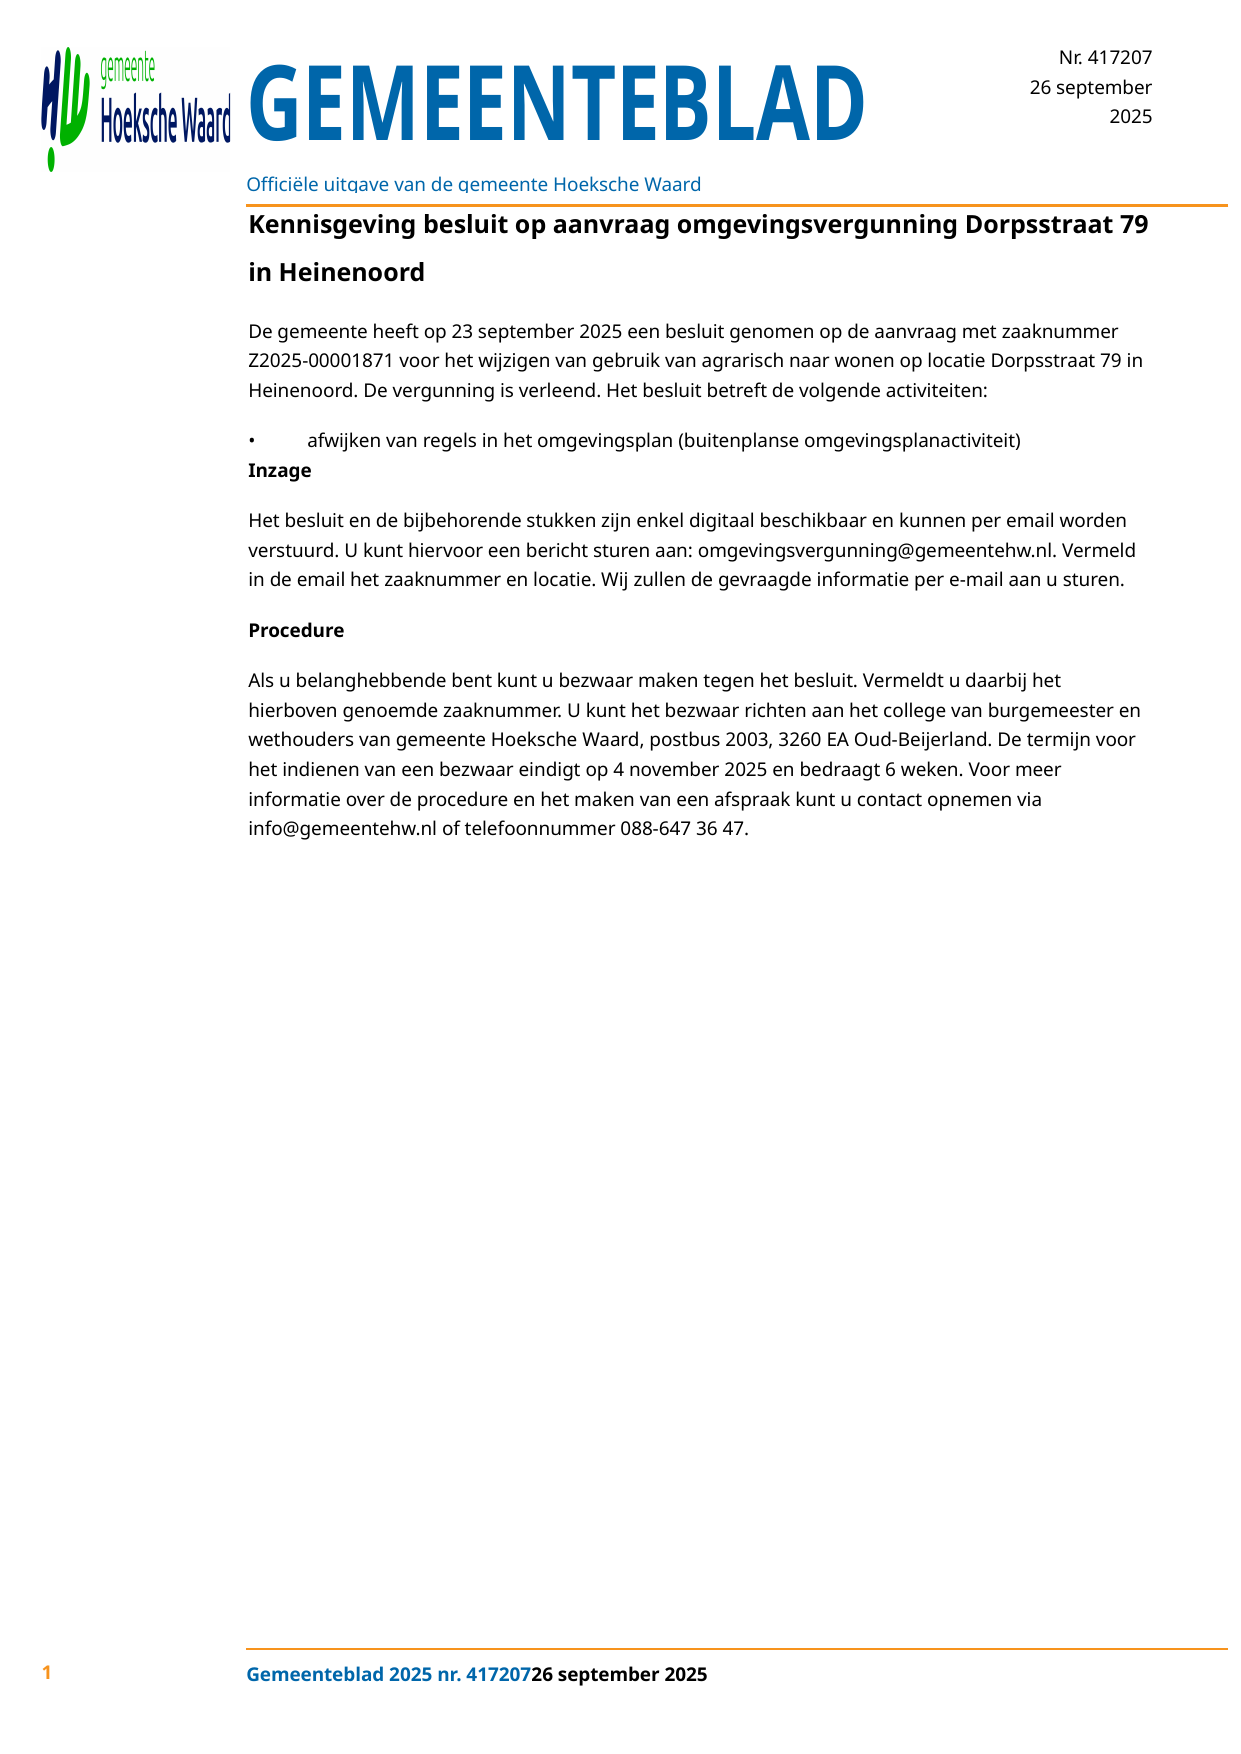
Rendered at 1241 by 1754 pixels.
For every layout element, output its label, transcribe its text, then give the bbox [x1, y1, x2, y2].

text Het besluit en de bijbehorende stukken zijn enkel digitaal beschikbaar en kunnen per email worden verstuurd. U kunt hiervoor een bericht sturen aan: omgevingsvergunning@gemeentehw.nl. Vermeld in de email het zaaknummer en locatie. Wij zullen de gevraagde informatie per e-mail aan u sturen. [248, 507, 1152, 592]
list afwijken van regels in het omgevingsplan (buitenplanse omgevingsplanactiviteit) [248, 427, 1152, 453]
picture [41, 47, 231, 172]
text Procedure [248, 617, 1152, 643]
text Inzage [248, 457, 1152, 483]
text Als u belanghebbende bent kunt u bezwaar maken tegen het besluit. Vermeldt u daarbij het hierboven genoemde zaaknummer. U kunt het bezwaar richten aan het college van burgemeester en wethouders van gemeente Hoeksche Waard, postbus 2003, 3260 EA Oud-Beijerland. De termijn voor het indienen van een bezwaar eindigt op 4 november 2025 en bedraagt 6 weken. Voor meer informatie over de procedure en het maken van een afspraak kunt u contact opnemen via info@gemeentehw.nl of telefoonnummer 088-647 36 47. [248, 667, 1152, 841]
text Kennisgeving besluit op aanvraag omgevingsvergunning Dorpsstraat 79 in Heinenoord [248, 207, 1152, 288]
text De gemeente heeft op 23 september 2025 een besluit genomen op de aanvraag met zaaknummer Z2025-00001871 voor het wijzigen van gebruik van agrarisch naar wonen op locatie Dorpsstraat 79 in Heinenoord. De vergunning is verleend. Het besluit betreft de volgende activiteiten: [248, 318, 1152, 403]
